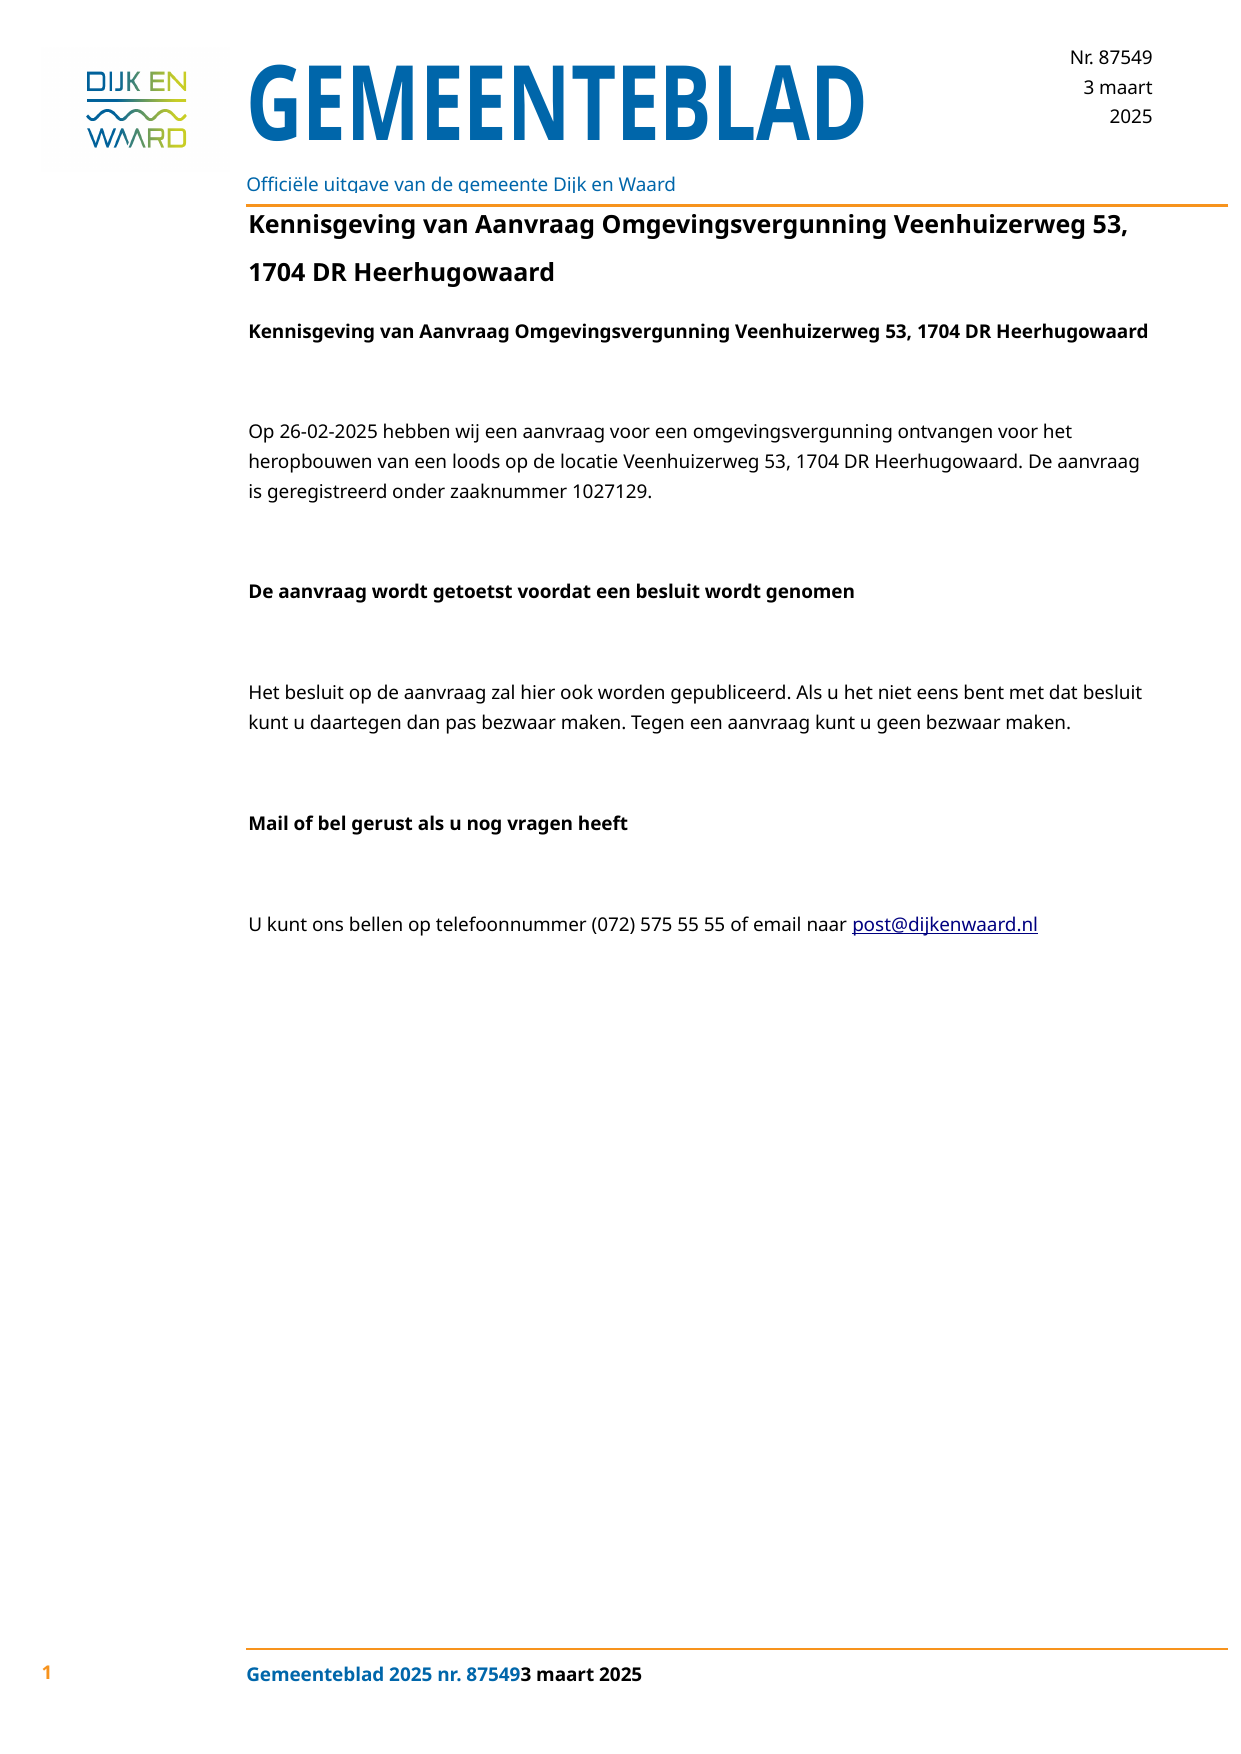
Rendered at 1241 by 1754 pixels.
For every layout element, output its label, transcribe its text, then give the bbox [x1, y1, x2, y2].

text De aanvraag wordt getoetst voordat een besluit wordt genomen [248, 579, 1152, 604]
text Kennisgeving van Aanvraag Omgevingsvergunning Veenhuizerweg 53, 1704 DR Heerhugowaard [248, 318, 1152, 344]
text U kunt ons bellen op telefoonnummer (072) 575 55 55 of email naar post@dijkenwaard.nl [248, 911, 1152, 937]
text Mail of bel gerust als u nog vragen heeft [248, 810, 1152, 836]
text Kennisgeving van Aanvraag Omgevingsvergunning Veenhuizerweg 53, 1704 DR Heerhugowaard [248, 207, 1152, 288]
text Het besluit op de aanvraag zal hier ook worden gepubliceerd. Als u het niet eens bent met dat besluit kunt u daartegen dan pas bezwaar maken. Tegen een aanvraag kunt u geen bezwaar maken. [248, 679, 1152, 735]
text Op 26-02-2025 hebben wij een aanvraag voor een omgevingsvergunning ontvangen voor het heropbouwen van een loods op de locatie Veenhuizerweg 53, 1704 DR Heerhugowaard. De aanvraag is geregistreerd onder zaaknummer 1027129. [248, 419, 1152, 504]
picture [41, 47, 231, 172]
